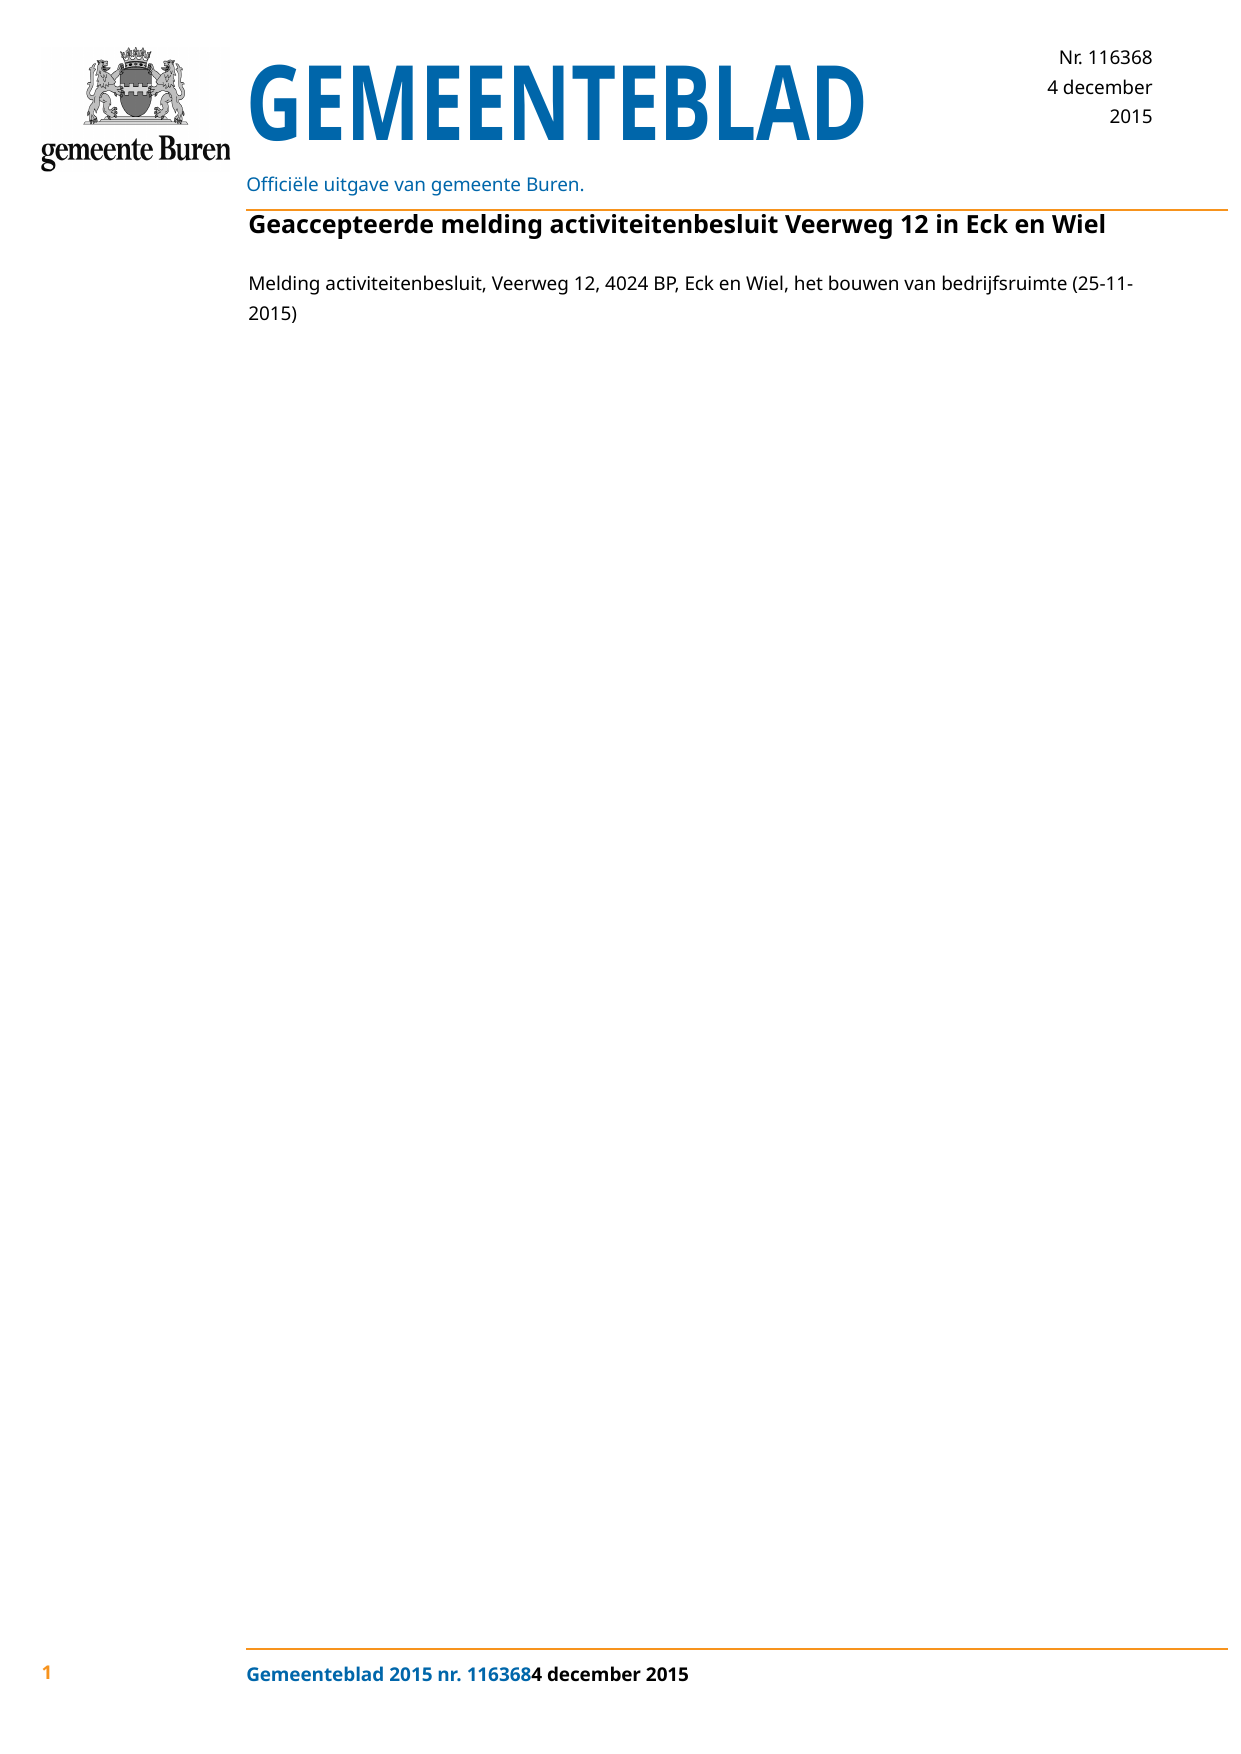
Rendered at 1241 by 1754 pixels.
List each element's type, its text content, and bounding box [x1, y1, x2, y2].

picture [41, 47, 231, 172]
text Geaccepteerde melding activiteitenbesluit Veerweg 12 in Eck en Wiel [248, 211, 1152, 241]
text Melding activiteitenbesluit, Veerweg 12, 4024 BP, Eck en Wiel, het bouwen van bedrijfsruimte (25-11-2015) [248, 270, 1152, 326]
